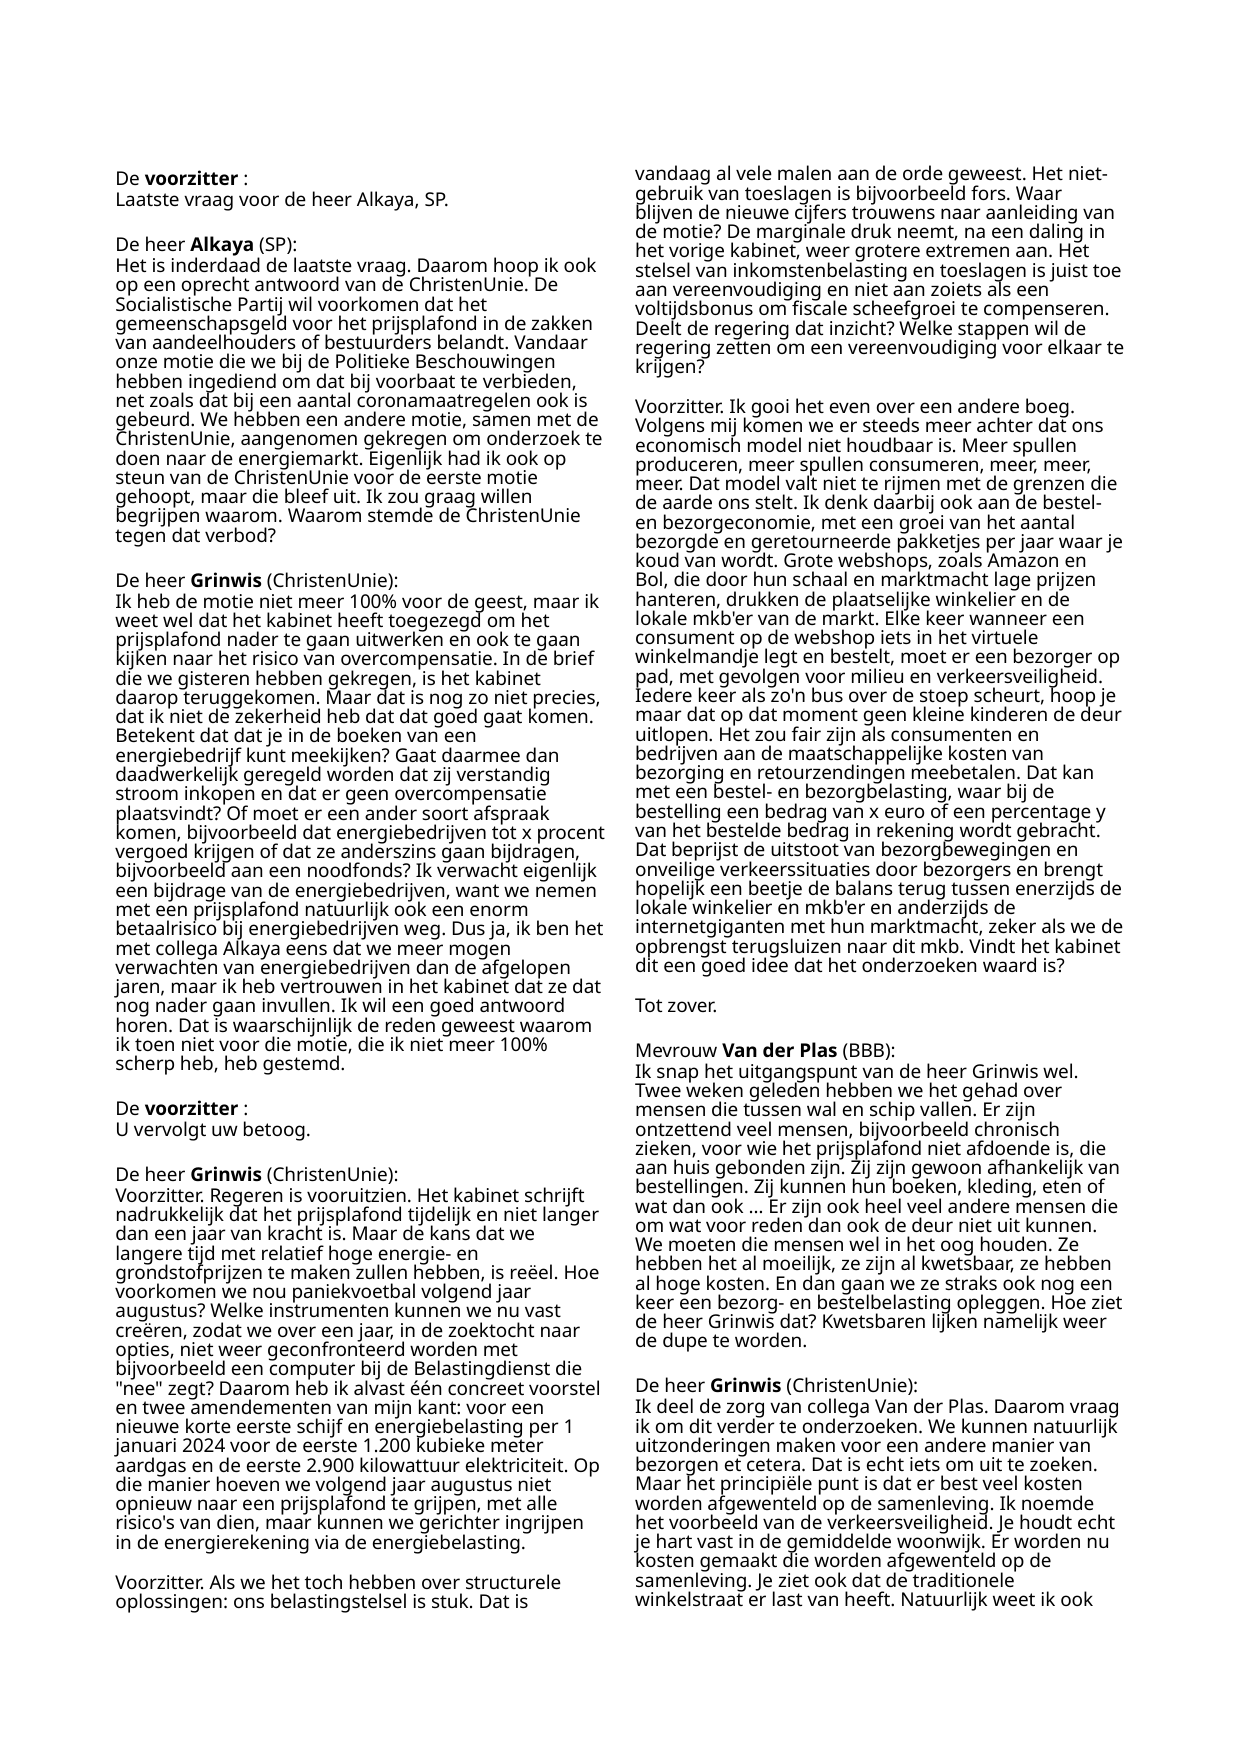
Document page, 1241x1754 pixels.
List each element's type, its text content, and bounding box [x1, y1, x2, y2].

text Voorzitter. Regeren is vooruitzien. Het kabinet schrijft nadrukkelijk dat het prijsplafond tijdelijk en niet langer dan een jaar van kracht is. Maar de kans dat we langere tijd met relatief hoge energie- en grondstofprijzen te maken zullen hebben, is reëel. Hoe voorkomen we nou paniekvoetbal volgend jaar augustus? Welke instrumenten kunnen we nu vast creëren, zodat we over een jaar, in de zoektocht naar opties, niet weer geconfronteerd worden met bijvoorbeeld een computer bij de Belastingdienst die "nee" zegt? Daarom heb ik alvast één concreet voorstel en twee amendementen van mijn kant: voor een nieuwe korte eerste schijf en energiebelasting per 1 januari 2024 voor de eerste 1.200 kubieke meter aardgas en de eerste 2.900 kilowattuur elektriciteit. Op die manier hoeven we volgend jaar augustus niet opnieuw naar een prijsplafond te grijpen, met alle risico's van dien, maar kunnen we gerichter ingrijpen in de energierekening via de energiebelasting. [115, 1187, 605, 1553]
text De heer Grinwis (ChristenUnie): [115, 567, 605, 593]
text U vervolgt uw betoog. [115, 1121, 605, 1140]
text Laatste vraag voor de heer Alkaya, SP. [115, 191, 605, 210]
text Mevrouw Van der Plas (BBB): [635, 1037, 1125, 1063]
text Ik snap het uitgangspunt van de heer Grinwis wel. Twee weken geleden hebben we het gehad over mensen die tussen wal en schip vallen. Er zijn ontzettend veel mensen, bijvoorbeeld chronisch zieken, voor wie het prijsplafond niet afdoende is, die aan huis gebonden zijn. Zij zijn gewoon afhankelijk van bestellingen. Zij kunnen hun boeken, kleding, eten of wat dan ook … Er zijn ook heel veel andere mensen die om wat voor reden dan ook de deur niet uit kunnen. We moeten die mensen wel in het oog houden. Ze hebben het al moeilijk, ze zijn al kwetsbaar, ze hebben al hoge kosten. En dan gaan we ze straks ook nog een keer een bezorg- en bestelbelasting opleggen. Hoe ziet de heer Grinwis dat? Kwetsbaren lijken namelijk weer de dupe te worden. [635, 1063, 1125, 1352]
text vandaag al vele malen aan de orde geweest. Het niet-gebruik van toeslagen is bijvoorbeeld fors. Waar blijven de nieuwe cijfers trouwens naar aanleiding van de motie? De marginale druk neemt, na een daling in het vorige kabinet, weer grotere extremen aan. Het stelsel van inkomstenbelasting en toeslagen is juist toe aan vereenvoudiging en niet aan zoiets als een voltijdsbonus om fiscale scheefgroei te compenseren. Deelt de regering dat inzicht? Welke stappen wil de regering zetten om een vereenvoudiging voor elkaar te krijgen? [635, 165, 1125, 377]
text Ik heb de motie niet meer 100% voor de geest, maar ik weet wel dat het kabinet heeft toegezegd om het prijsplafond nader te gaan uitwerken en ook te gaan kijken naar het risico van overcompensatie. In de brief die we gisteren hebben gekregen, is het kabinet daarop teruggekomen. Maar dat is nog zo niet precies, dat ik niet de zekerheid heb dat dat goed gaat komen. Betekent dat dat je in de boeken van een energiebedrijf kunt meekijken? Gaat daarmee dan daadwerkelijk geregeld worden dat zij verstandig stroom inkopen en dat er geen overcompensatie plaatsvindt? Of moet er een ander soort afspraak komen, bijvoorbeeld dat energiebedrijven tot x procent vergoed krijgen of dat ze anderszins gaan bijdragen, bijvoorbeeld aan een noodfonds? Ik verwacht eigenlijk een bijdrage van de energiebedrijven, want we nemen met een prijsplafond natuurlijk ook een enorm betaalrisico bij energiebedrijven weg. Dus ja, ik ben het met collega Alkaya eens dat we meer mogen verwachten van energiebedrijven dan de afgelopen jaren, maar ik heb vertrouwen in het kabinet dat ze dat nog nader gaan invullen. Ik wil een goed antwoord horen. Dat is waarschijnlijk de reden geweest waarom ik toen niet voor die motie, die ik niet meer 100% scherp heb, heb gestemd. [115, 593, 605, 1074]
text Voorzitter. Als we het toch hebben over structurele oplossingen: ons belastingstelsel is stuk. Dat is [115, 1574, 605, 1612]
text Ik deel de zorg van collega Van der Plas. Daarom vraag ik om dit verder te onderzoeken. We kunnen natuurlijk uitzonderingen maken voor een andere manier van bezorgen et cetera. Dat is echt iets om uit te zoeken. Maar het principiële punt is dat er best veel kosten worden afgewenteld op de samenleving. Ik noemde het voorbeeld van de verkeersveiligheid. Je houdt echt je hart vast in de gemiddelde woonwijk. Er worden nu kosten gemaakt die worden afgewenteld op de samenleving. Je ziet ook dat de traditionele winkelstraat er last van heeft. Natuurlijk weet ik ook [635, 1398, 1125, 1610]
text De voorzitter : [115, 1095, 605, 1121]
text De heer Alkaya (SP): [115, 231, 605, 257]
text De voorzitter : [115, 165, 605, 191]
text De heer Grinwis (ChristenUnie): [115, 1161, 605, 1187]
text De heer Grinwis (ChristenUnie): [635, 1373, 1125, 1398]
text Tot zover. [635, 997, 1125, 1016]
text Voorzitter. Ik gooi het even over een andere boeg. Volgens mij komen we er steeds meer achter dat ons economisch model niet houdbaar is. Meer spullen produceren, meer spullen consumeren, meer, meer, meer. Dat model valt niet te rijmen met de grenzen die de aarde ons stelt. Ik denk daarbij ook aan de bestel- en bezorgeconomie, met een groei van het aantal bezorgde en geretourneerde pakketjes per jaar waar je koud van wordt. Grote webshops, zoals Amazon en Bol, die door hun schaal en marktmacht lage prijzen hanteren, drukken de plaatselijke winkelier en de lokale mkb'er van de markt. Elke keer wanneer een consument op de webshop iets in het virtuele winkelmandje legt en bestelt, moet er een bezorger op pad, met gevolgen voor milieu en verkeersveiligheid. Iedere keer als zo'n bus over de stoep scheurt, hoop je maar dat op dat moment geen kleine kinderen de deur uitlopen. Het zou fair zijn als consumenten en bedrijven aan de maatschappelijke kosten van bezorging en retourzendingen meebetalen. Dat kan met een bestel- en bezorgbelasting, waar bij de bestelling een bedrag van x euro of een percentage y van het bestelde bedrag in rekening wordt gebracht. Dat beprijst de uitstoot van bezorgbewegingen en onveilige verkeerssituaties door bezorgers en brengt hopelijk een beetje de balans terug tussen enerzijds de lokale winkelier en mkb'er en anderzijds de internetgiganten met hun marktmacht, zeker als we de opbrengst terugsluizen naar dit mkb. Vindt het kabinet dit een goed idee dat het onderzoeken waard is? [635, 398, 1125, 976]
text Het is inderdaad de laatste vraag. Daarom hoop ik ook op een oprecht antwoord van de ChristenUnie. De Socialistische Partij wil voorkomen dat het gemeenschapsgeld voor het prijsplafond in de zakken van aandeelhouders of bestuurders belandt. Vandaar onze motie die we bij de Politieke Beschouwingen hebben ingediend om dat bij voorbaat te verbieden, net zoals dat bij een aantal coronamaatregelen ook is gebeurd. We hebben een andere motie, samen met de ChristenUnie, aangenomen gekregen om onderzoek te doen naar de energiemarkt. Eigenlijk had ik ook op steun van de ChristenUnie voor de eerste motie gehoopt, maar die bleef uit. Ik zou graag willen begrijpen waarom. Waarom stemde de ChristenUnie tegen dat verbod? [115, 257, 605, 546]
